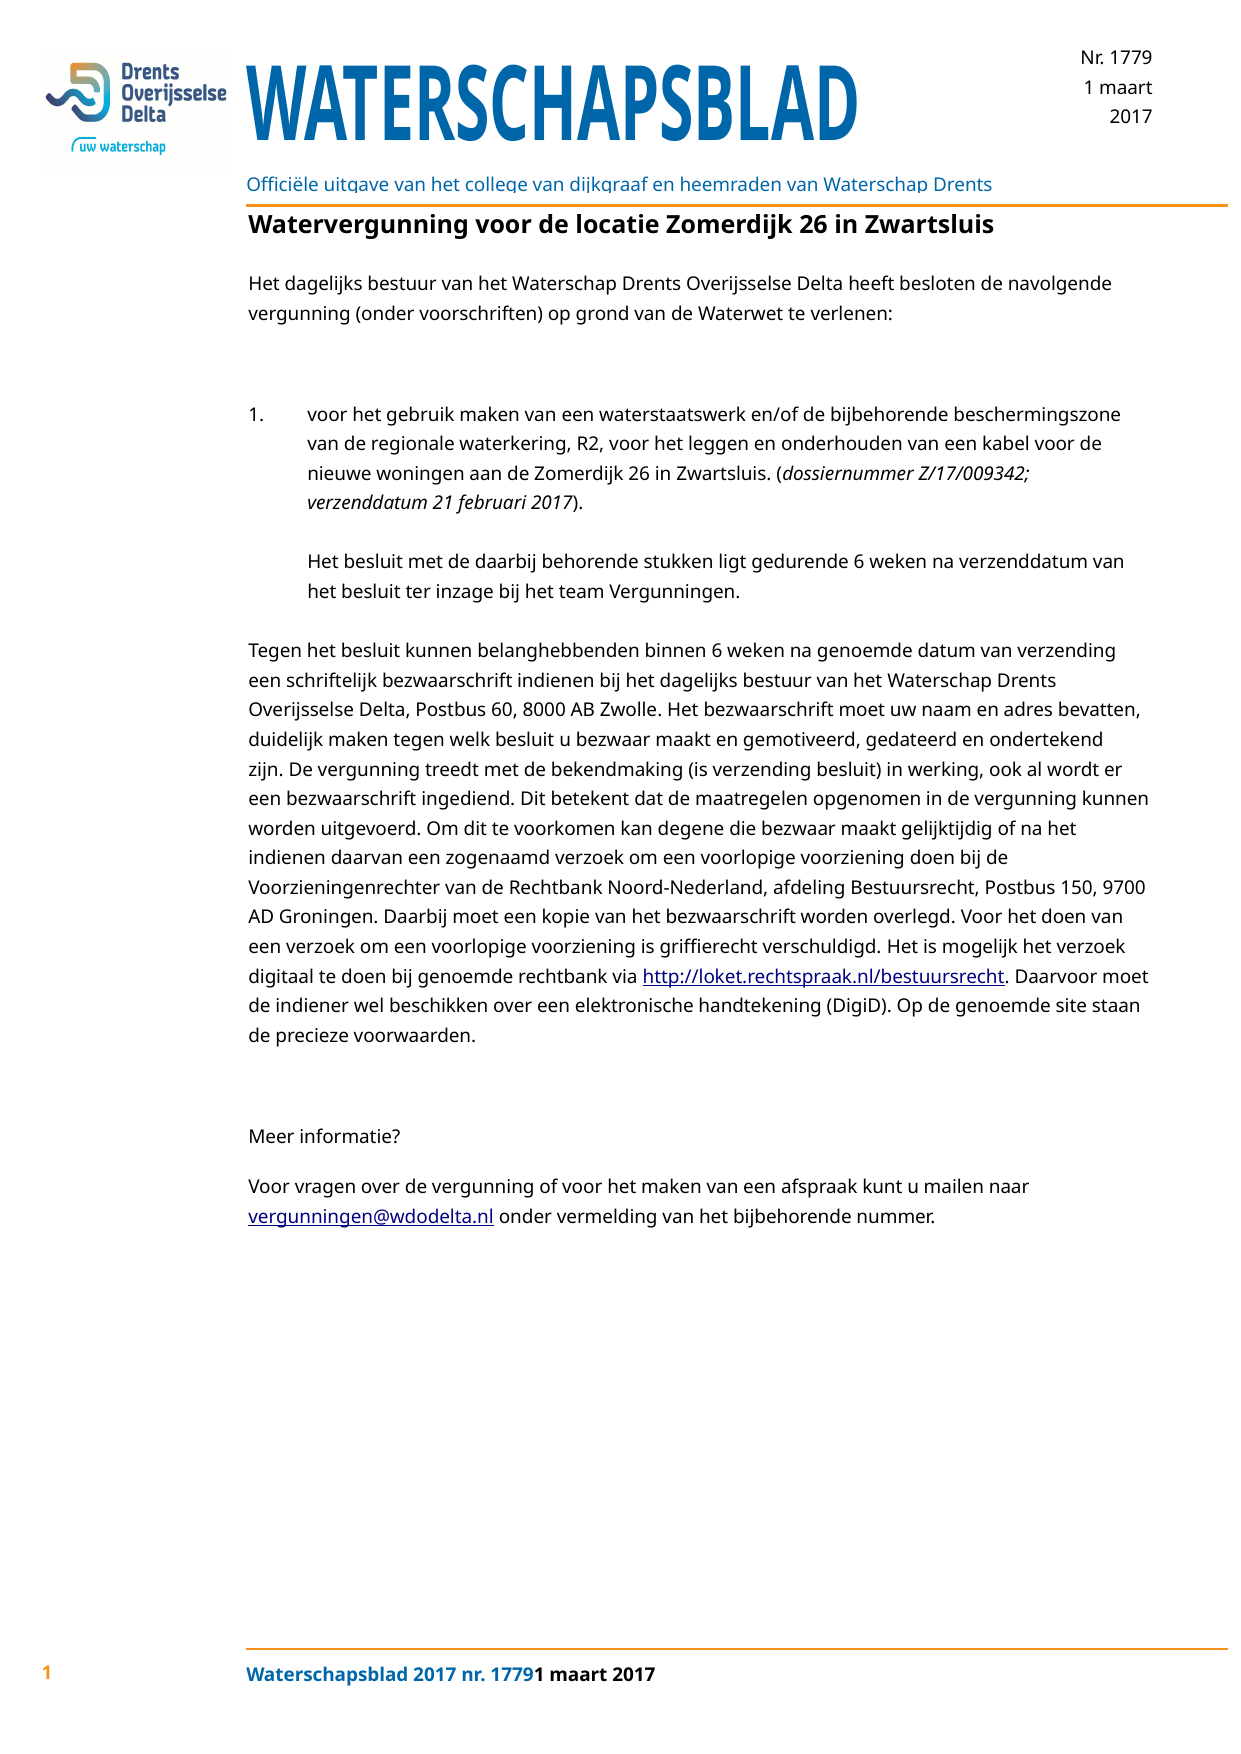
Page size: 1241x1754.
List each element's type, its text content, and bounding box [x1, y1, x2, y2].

text Meer informatie? [248, 1123, 1152, 1148]
list voor het gebruik maken van een waterstaatswerk en/of de bijbehorende beschermingszone van de regionale waterkering, R2, voor het leggen en onderhouden van een kabel voor de nieuwe woningen aan de Zomerdijk 26 in Zwartsluis. (dossiernummer Z/17/009342; verzenddatum 21 februari 2017). [248, 401, 1152, 515]
text Voor vragen over de vergunning of voor het maken van een afspraak kunt u mailen naar vergunningen@wdodelta.nl onder vermelding van het bijbehorende nummer. [248, 1173, 1152, 1228]
text Watervergunning voor de locatie Zomerdijk 26 in Zwartsluis [248, 207, 1152, 241]
text Tegen het besluit kunnen belanghebbenden binnen 6 weken na genoemde datum van verzending een schriftelijk bezwaarschrift indienen bij het dagelijks bestuur van het Waterschap Drents Overijsselse Delta, Postbus 60, 8000 AB Zwolle. Het bezwaarschrift moet uw naam en adres bevatten, duidelijk maken tegen welk besluit u bezwaar maakt en gemotiveerd, gedateerd en ondertekend zijn. De vergunning treedt met de bekendmaking (is verzending besluit) in werking, ook al wordt er een bezwaarschrift ingediend. Dit betekent dat de maatregelen opgenomen in de vergunning kunnen worden uitgevoerd. Om dit te voorkomen kan degene die bezwaar maakt gelijktijdig of na het indienen daarvan een zogenaamd verzoek om een voorlopige voorziening doen bij de Voorzieningenrechter van de Rechtbank Noord-Nederland, afdeling Bestuursrecht, Postbus 150, 9700 AD Groningen. Daarbij moet een kopie van het bezwaarschrift worden overlegd. Voor het doen van een verzoek om een voorlopige voorziening is griffierecht verschuldigd. Het is mogelijk het verzoek digitaal te doen bij genoemde rechtbank via http://loket.rechtspraak.nl/bestuursrecht. Daarvoor moet de indiener wel beschikken over een elektronische handtekening (DigiD). Op de genoemde site staan de precieze voorwaarden. [248, 637, 1152, 1048]
list Het besluit met de daarbij behorende stukken ligt gedurende 6 weken na verzenddatum van het besluit ter inzage bij het team Vergunningen. [248, 549, 1152, 604]
picture [41, 47, 231, 172]
text Het dagelijks bestuur van het Waterschap Drents Overijsselse Delta heeft besloten de navolgende vergunning (onder voorschriften) op grond van de Waterwet te verlenen: [248, 270, 1152, 326]
